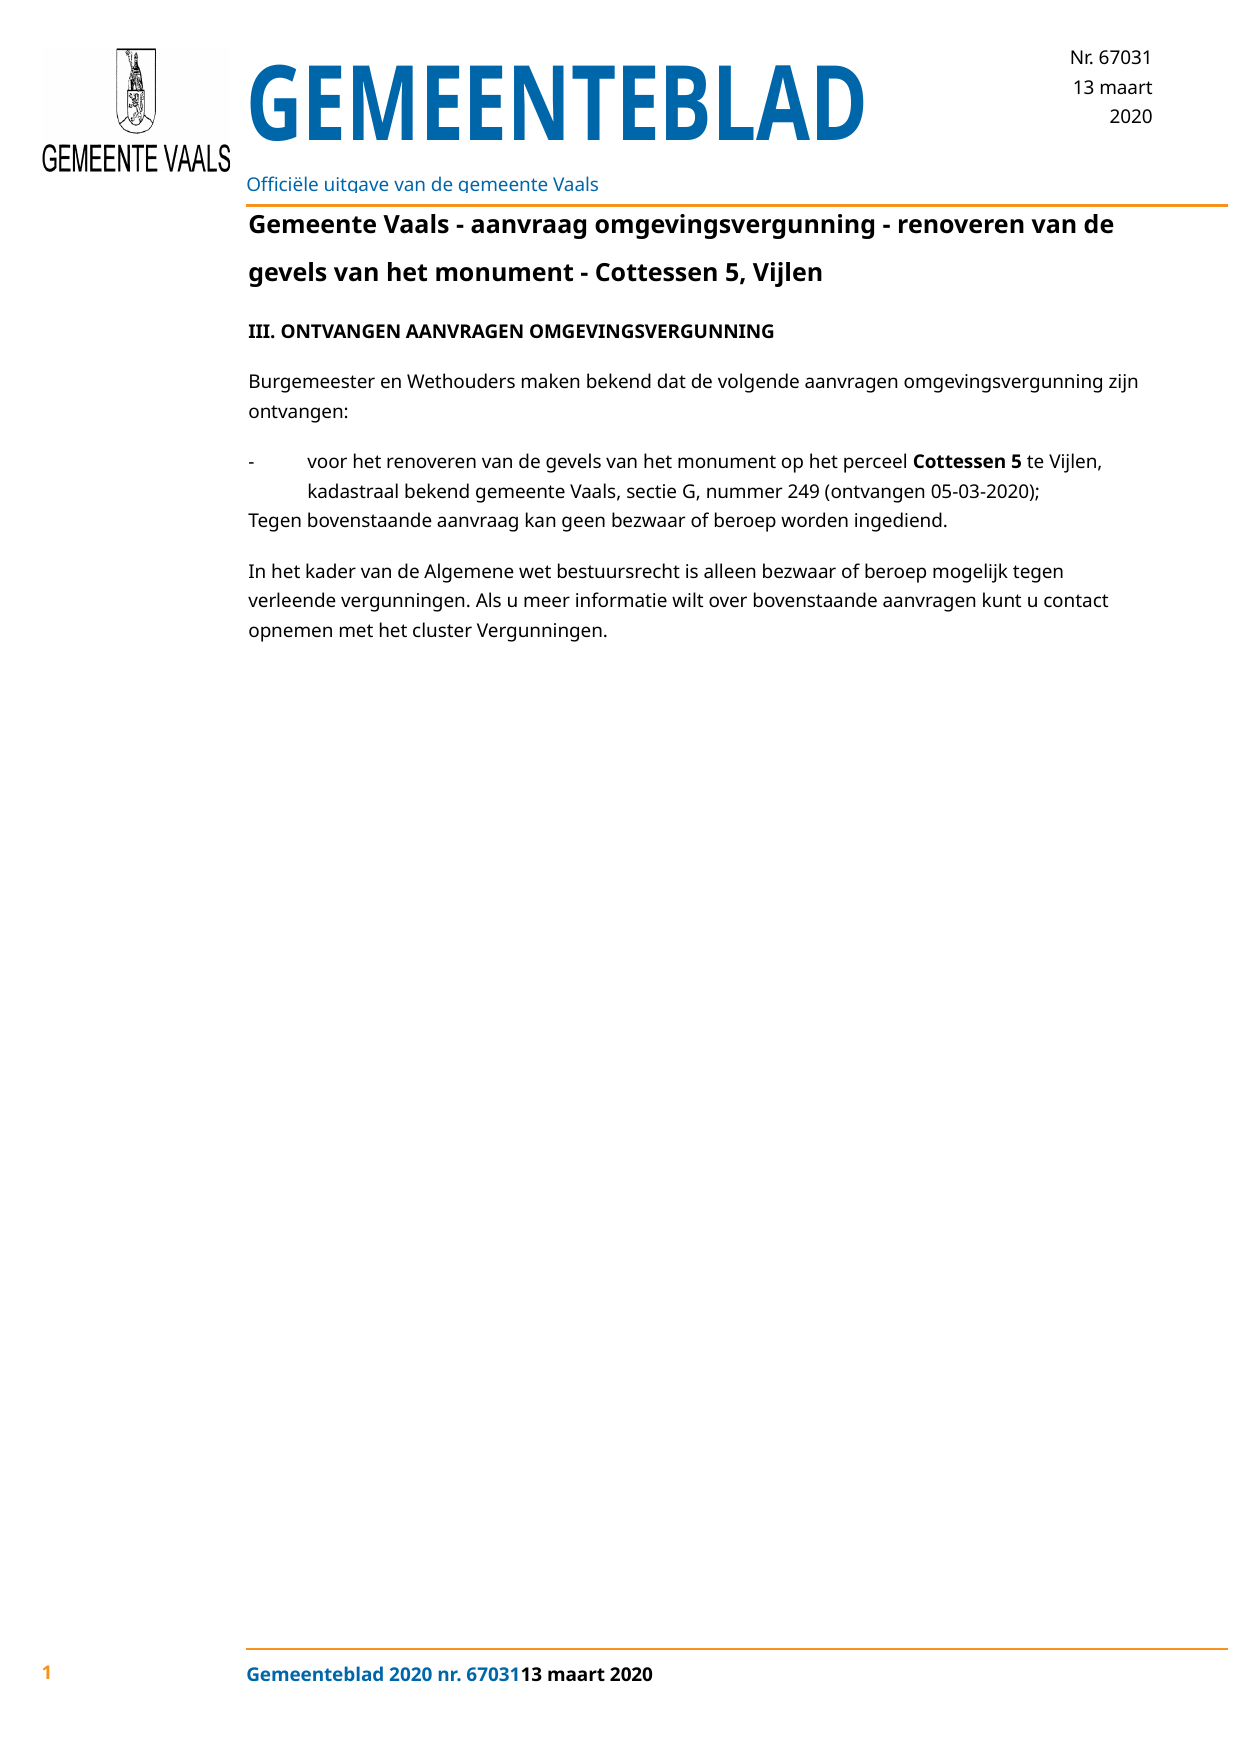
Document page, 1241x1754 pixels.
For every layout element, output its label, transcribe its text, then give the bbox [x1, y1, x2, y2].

text In het kader van de Algemene wet bestuursrecht is alleen bezwaar of beroep mogelijk tegen verleende vergunningen. Als u meer informatie wilt over bovenstaande aanvragen kunt u contact opnemen met het cluster Vergunningen. [248, 558, 1152, 643]
text Gemeente Vaals - aanvraag omgevingsvergunning - renoveren van de gevels van het monument - Cottessen 5, Vijlen [248, 207, 1152, 288]
text III. ONTVANGEN AANVRAGEN OMGEVINGSVERGUNNING [248, 318, 1152, 344]
text Tegen bovenstaande aanvraag kan geen bezwaar of beroep worden ingediend. [248, 507, 1152, 533]
list voor het renoveren van de gevels van het monument op het perceel Cottessen 5 te Vijlen, kadastraal bekend gemeente Vaals, sectie G, nummer 249 (ontvangen 05-03-2020); [248, 448, 1152, 504]
picture [41, 47, 231, 172]
text Burgemeester en Wethouders maken bekend dat de volgende aanvragen omgevingsvergunning zijn ontvangen: [248, 368, 1152, 424]
